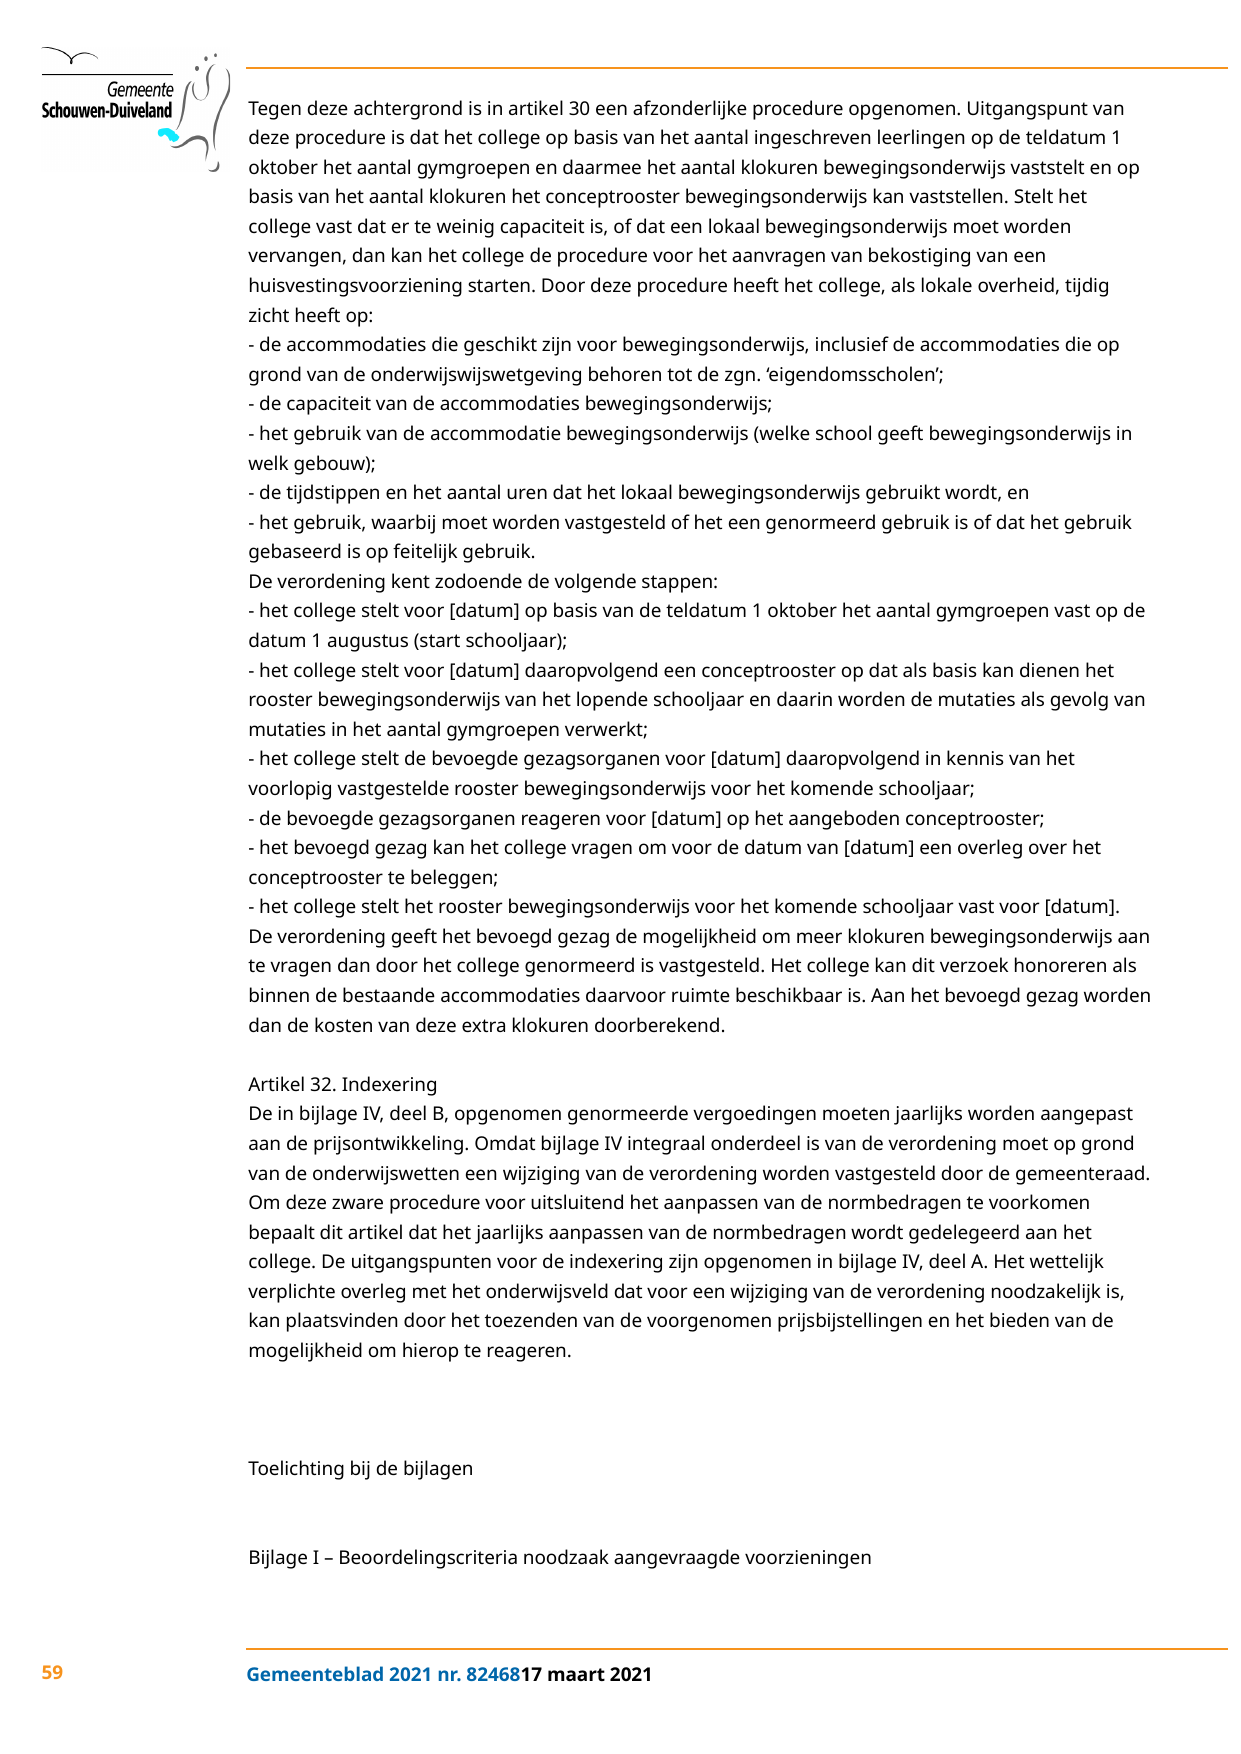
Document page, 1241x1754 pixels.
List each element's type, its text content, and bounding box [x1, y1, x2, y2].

picture [41, 47, 231, 172]
text Tegen deze achtergrond is in artikel 30 een afzonderlijke procedure opgenomen. Uitgangspunt van deze procedure is dat het college op basis van het aantal ingeschreven leerlingen op de teldatum 1 oktober het aantal gymgroepen en daarmee het aantal klokuren bewegingsonderwijs vaststelt en op basis van het aantal klokuren het conceptrooster bewegingsonderwijs kan vaststellen. Stelt het college vast dat er te weinig capaciteit is, of dat een lokaal bewegingsonderwijs moet worden vervangen, dan kan het college de procedure voor het aanvragen van bekostiging van een huisvestingsvoorziening starten. Door deze procedure heeft het college, als lokale overheid, tijdig zicht heeft op: [248, 95, 1152, 328]
text - het college stelt voor [datum] op basis van de teldatum 1 oktober het aantal gymgroepen vast op de datum 1 augustus (start schooljaar); [248, 598, 1152, 653]
text - het college stelt voor [datum] daaropvolgend een conceptrooster op dat als basis kan dienen het rooster bewegingsonderwijs van het lopende schooljaar en daarin worden de mutaties als gevolg van mutaties in het aantal gymgroepen verwerkt; [248, 657, 1152, 742]
text - de bevoegde gezagsorganen reageren voor [datum] op het aangeboden conceptrooster; [248, 805, 1152, 831]
text - het bevoegd gezag kan het college vragen om voor de datum van [datum] een overleg over het conceptrooster te beleggen; [248, 834, 1152, 890]
text Artikel 32. Indexering [248, 1071, 1152, 1097]
text - de tijdstippen en het aantal uren dat het lokaal bewegingsonderwijs gebruikt wordt, en [248, 479, 1152, 505]
text - de accommodaties die geschikt zijn voor bewegingsonderwijs, inclusief de accommodaties die op grond van de onderwijswijswetgeving behoren tot de zgn. ‘eigendomsscholen’; [248, 331, 1152, 387]
text Toelichting bij de bijlagen [248, 1456, 1152, 1481]
text De in bijlage IV, deel B, opgenomen genormeerde vergoedingen moeten jaarlijks worden aangepast aan de prijsontwikkeling. Omdat bijlage IV integraal onderdeel is van de verordening moet op grond van de onderwijswetten een wijziging van de verordening worden vastgesteld door de gemeenteraad. Om deze zware procedure voor uitsluitend het aanpassen van de normbedragen te voorkomen bepaalt dit artikel dat het jaarlijks aanpassen van de normbedragen wordt gedelegeerd aan het college. De uitgangspunten voor de indexering zijn opgenomen in bijlage IV, deel A. Het wettelijk verplichte overleg met het onderwijsveld dat voor een wijziging van de verordening noodzakelijk is, kan plaatsvinden door het toezenden van de voorgenomen prijsbijstellingen en het bieden van de mogelijkheid om hierop te reageren. [248, 1101, 1152, 1363]
text De verordening kent zodoende de volgende stappen: [248, 568, 1152, 594]
text De verordening geeft het bevoegd gezag de mogelijkheid om meer klokuren bewegingsonderwijs aan te vragen dan door het college genormeerd is vastgesteld. Het college kan dit verzoek honoreren als binnen de bestaande accommodaties daarvoor ruimte beschikbaar is. Aan het bevoegd gezag worden dan de kosten van deze extra klokuren doorberekend. [248, 923, 1152, 1038]
text - het gebruik van de accommodatie bewegingsonderwijs (welke school geeft bewegingsonderwijs in welk gebouw); [248, 420, 1152, 476]
text - het college stelt de bevoegde gezagsorganen voor [datum] daaropvolgend in kennis van het voorlopig vastgestelde rooster bewegingsonderwijs voor het komende schooljaar; [248, 746, 1152, 801]
text Bijlage I – Beoordelingscriteria noodzaak aangevraagde voorzieningen [248, 1544, 1152, 1570]
text - het college stelt het rooster bewegingsonderwijs voor het komende schooljaar vast voor [datum]. [248, 893, 1152, 919]
text - het gebruik, waarbij moet worden vastgesteld of het een genormeerd gebruik is of dat het gebruik gebaseerd is op feitelijk gebruik. [248, 509, 1152, 564]
text - de capaciteit van de accommodaties bewegingsonderwijs; [248, 391, 1152, 416]
